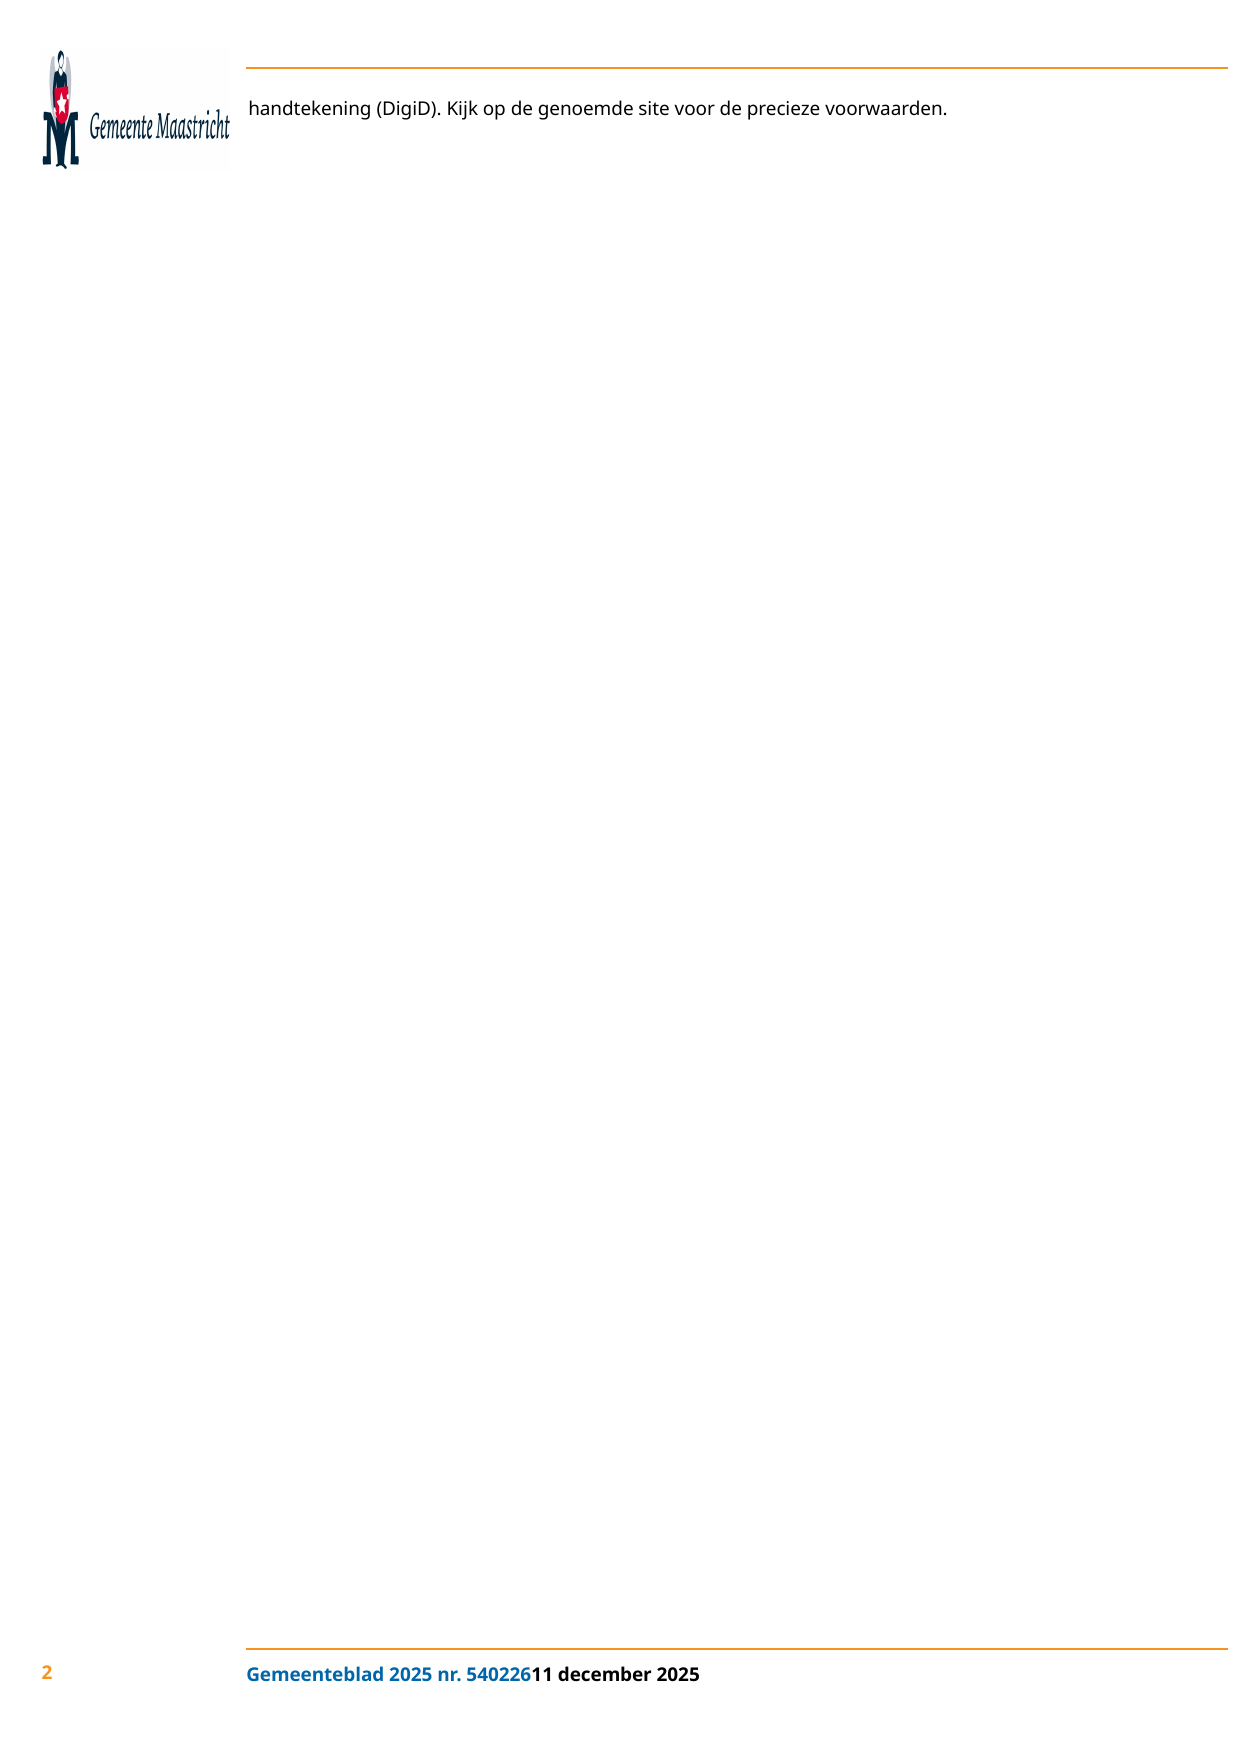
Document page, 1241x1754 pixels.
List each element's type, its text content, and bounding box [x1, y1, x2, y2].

picture [41, 47, 231, 172]
text handtekening (DigiD). Kijk op de genoemde site voor de precieze voorwaarden. [248, 95, 1152, 121]
